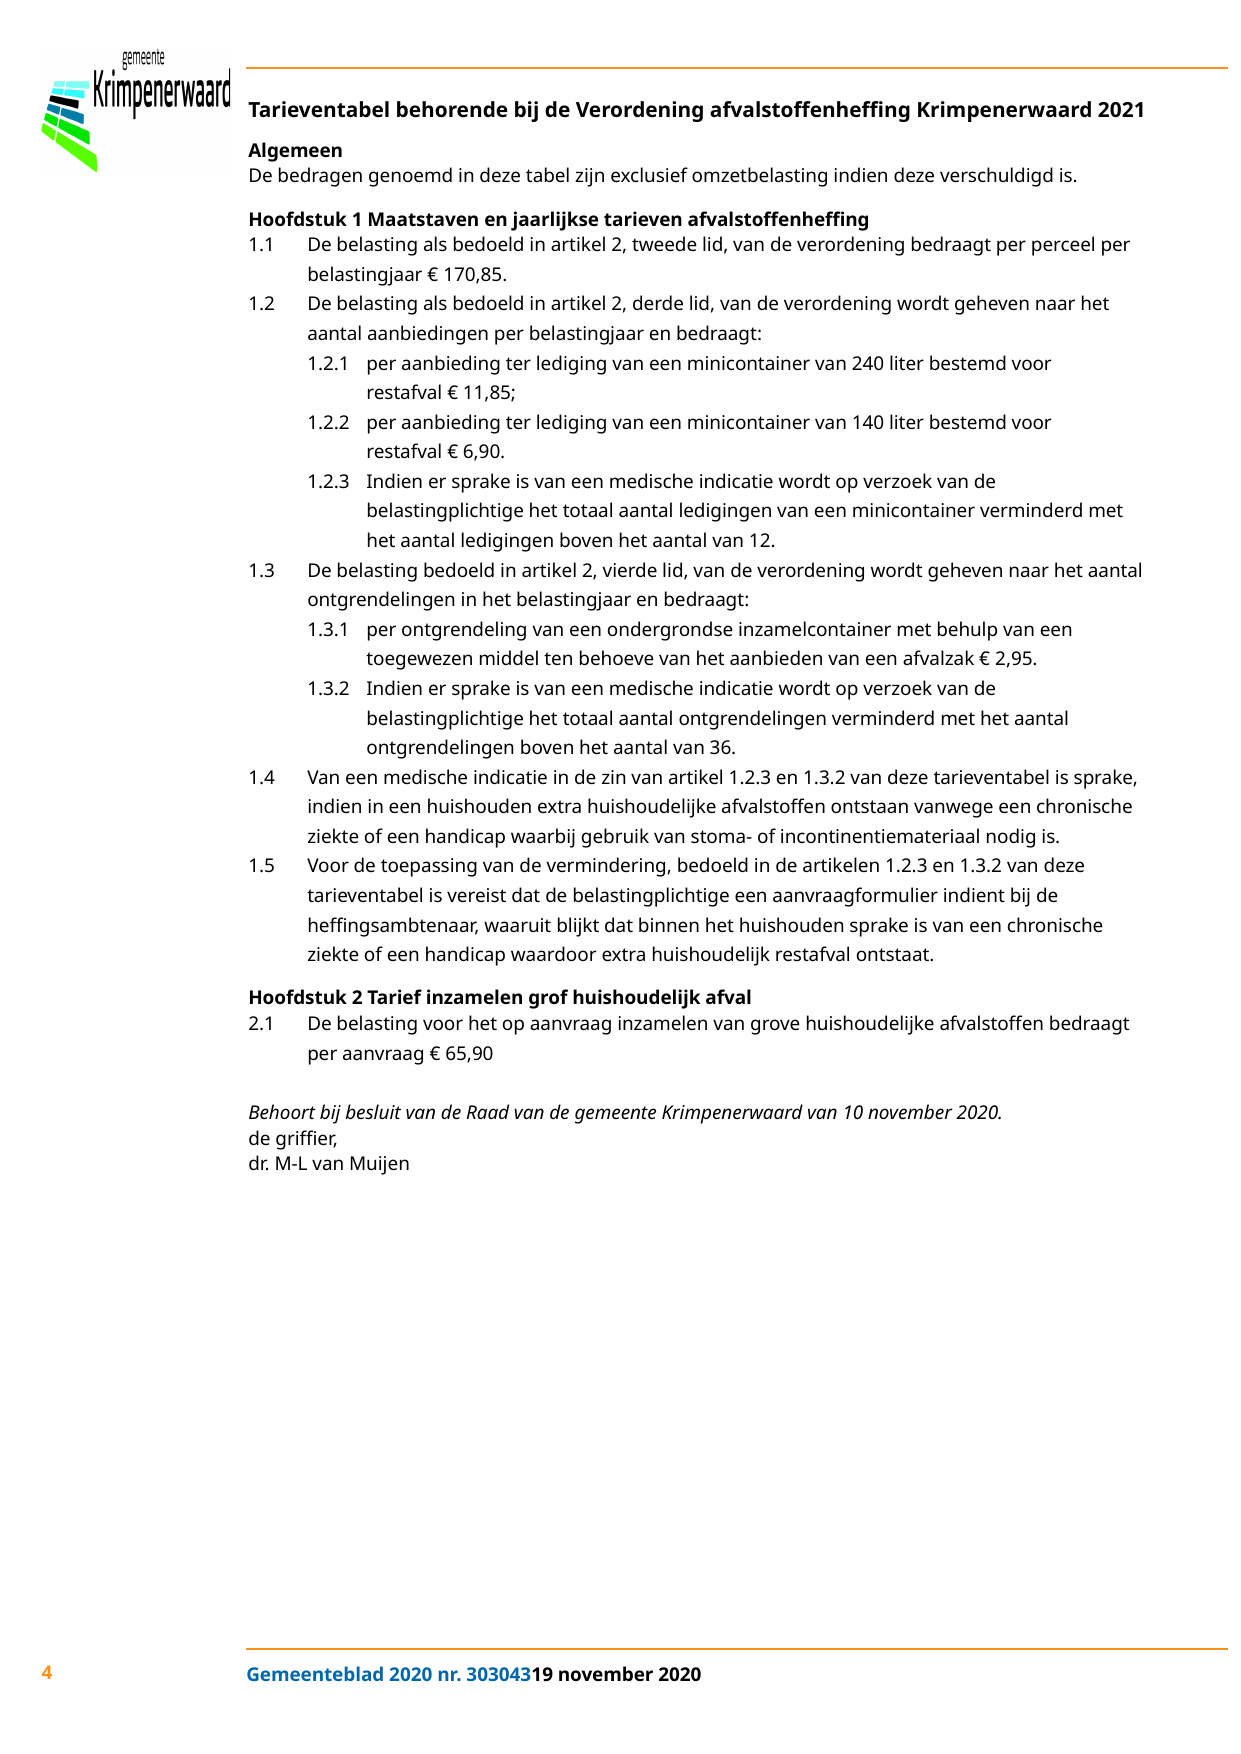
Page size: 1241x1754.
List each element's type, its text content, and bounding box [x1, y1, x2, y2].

text de griffier, [248, 1125, 1152, 1151]
text Hoofdstuk 1 Maatstaven en jaarlijkse tarieven afvalstoffenheffing [248, 206, 1152, 231]
list per aanbieding ter lediging van een minicontainer van 240 liter bestemd voor restafval € 11,85; [307, 350, 1152, 405]
list per aanbieding ter lediging van een minicontainer van 140 liter bestemd voor restafval € 6,90. [307, 409, 1152, 464]
picture [41, 47, 231, 172]
list Voor de toepassing van de vermindering, bedoeld in de artikelen 1.2.3 en 1.3.2 van deze tarieventabel is vereist dat de belastingplichtige een aanvraagformulier indient bij de heffingsambtenaar, waaruit blijkt dat binnen het huishouden sprake is van een chronische ziekte of een handicap waardoor extra huishoudelijk restafval ontstaat. [248, 853, 1152, 967]
text De bedragen genoemd in deze tabel zijn exclusief omzetbelasting indien deze verschuldigd is. [248, 163, 1152, 188]
text Tarieventabel behorende bij de Verordening afvalstoffenheffing Krimpenerwaard 2021 [248, 95, 1152, 123]
text Algemeen [248, 137, 1152, 163]
list De belasting voor het op aanvraag inzamelen van grove huishoudelijke afvalstoffen bedraagt per aanvraag € 65,90 [248, 1010, 1152, 1066]
list Indien er sprake is van een medische indicatie wordt op verzoek van de belastingplichtige het totaal aantal ontgrendelingen verminderd met het aantal ontgrendelingen boven het aantal van 36. [307, 675, 1152, 760]
text Behoort bij besluit van de Raad van de gemeente Krimpenerwaard van 10 november 2020. [248, 1099, 1152, 1125]
list De belasting als bedoeld in artikel 2, derde lid, van de verordening wordt geheven naar het aantal aanbiedingen per belastingjaar en bedraagt: [248, 291, 1152, 346]
list Van een medische indicatie in de zin van artikel 1.2.3 en 1.3.2 van deze tarieventabel is sprake, indien in een huishouden extra huishoudelijke afvalstoffen ontstaan vanwege een chronische ziekte of een handicap waarbij gebruik van stoma- of incontinentiemateriaal nodig is. [248, 764, 1152, 849]
text Hoofdstuk 2 Tarief inzamelen grof huishoudelijk afval [248, 984, 1152, 1010]
list De belasting bedoeld in artikel 2, vierde lid, van de verordening wordt geheven naar het aantal ontgrendelingen in het belastingjaar en bedraagt: [248, 557, 1152, 612]
list Indien er sprake is van een medische indicatie wordt op verzoek van de belastingplichtige het totaal aantal ledigingen van een minicontainer verminderd met het aantal ledigingen boven het aantal van 12. [307, 468, 1152, 553]
list De belasting als bedoeld in artikel 2, tweede lid, van de verordening bedraagt per perceel per belastingjaar € 170,85. [248, 231, 1152, 287]
text dr. M-L van Muijen [248, 1151, 1152, 1176]
list per ontgrendeling van een ondergrondse inzamelcontainer met behulp van een toegewezen middel ten behoeve van het aanbieden van een afvalzak € 2,95. [307, 616, 1152, 671]
